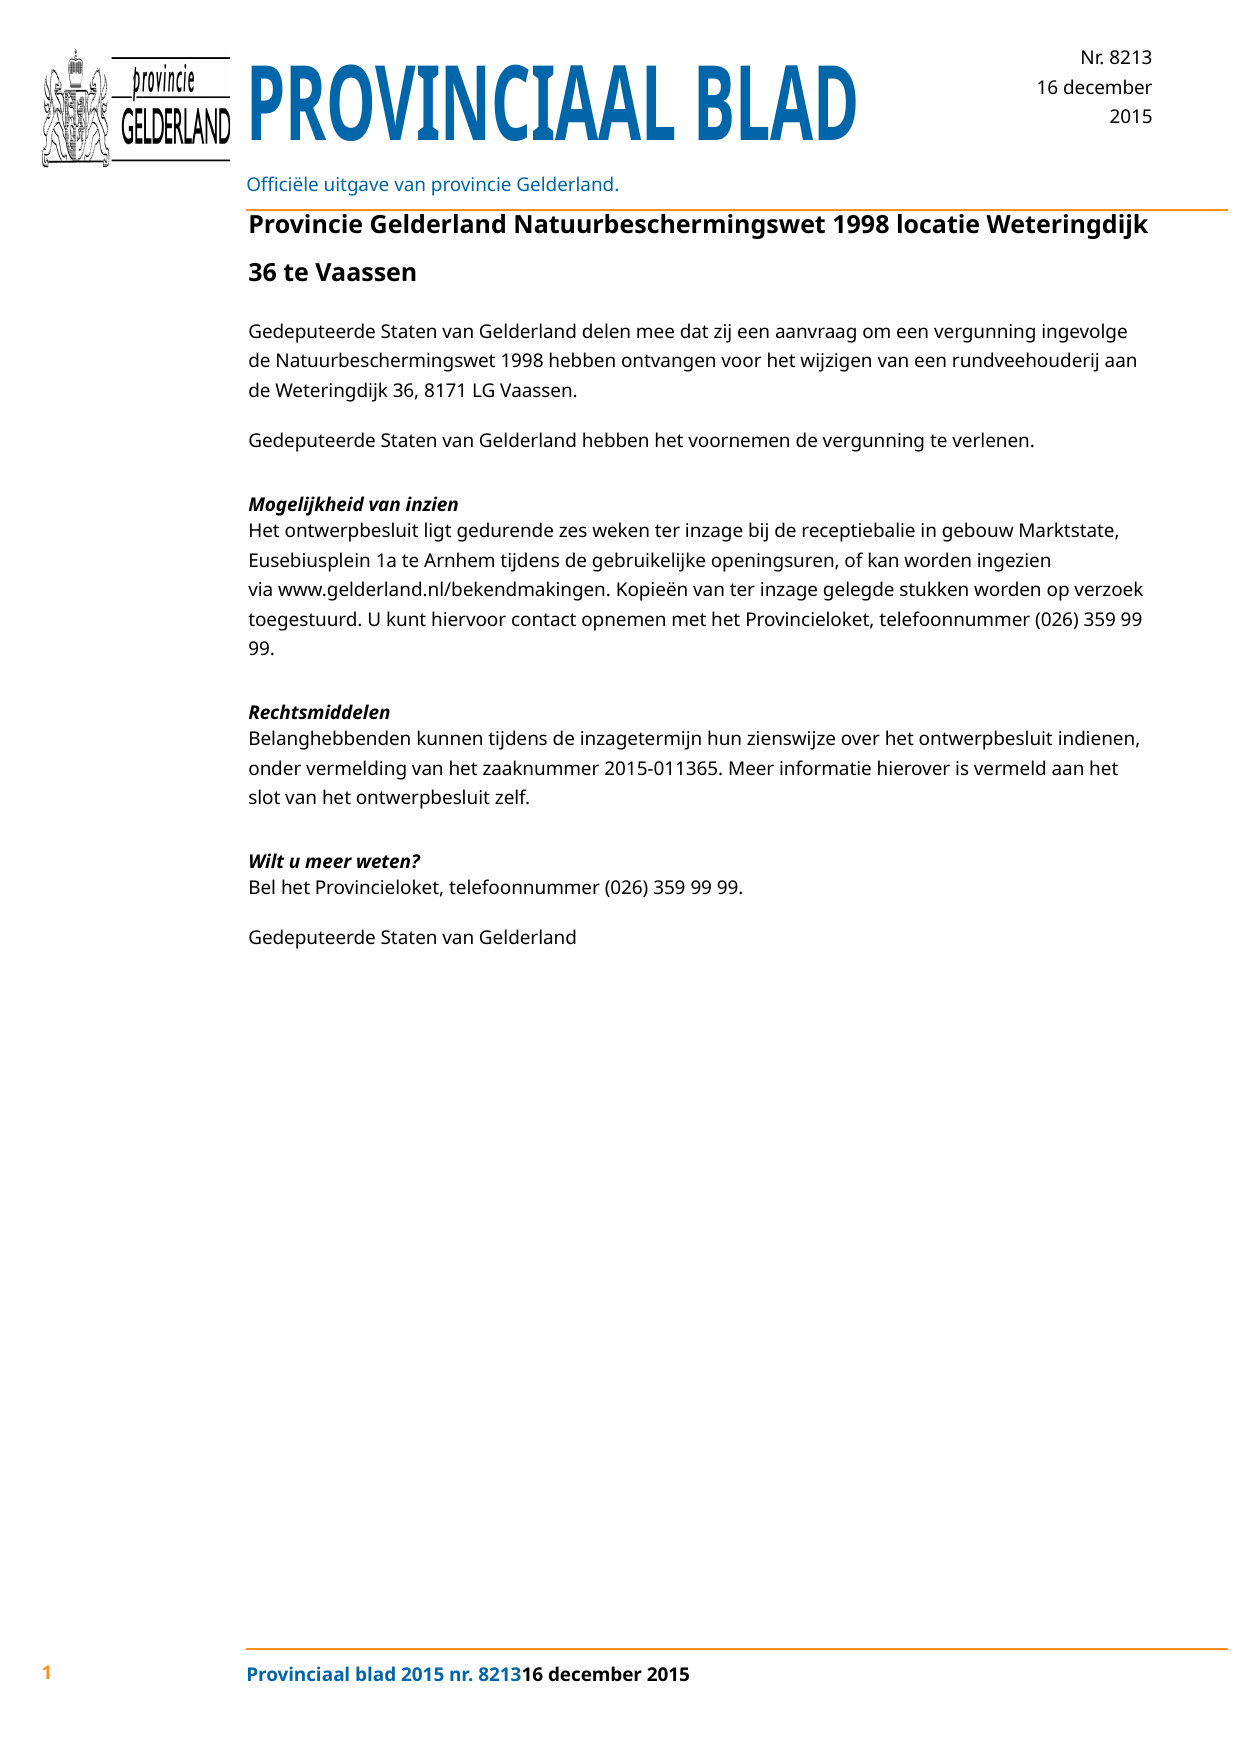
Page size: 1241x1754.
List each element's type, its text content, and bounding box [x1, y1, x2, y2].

text Het ontwerpbesluit ligt gedurende zes weken ter inzage bij de receptiebalie in gebouw Marktstate, Eusebiusplein 1a te Arnhem tijdens de gebruikelijke openingsuren, of kan worden ingezien via www.gelderland.nl/bekendmakingen. Kopieën van ter inzage gelegde stukken worden op verzoek toegestuurd. U kunt hiervoor contact opnemen met het Provincieloket, telefoonnummer (026) 359 99 99. [248, 517, 1152, 661]
picture [41, 47, 231, 172]
text Provincie Gelderland Natuurbeschermingswet 1998 locatie Weteringdijk 36 te Vaassen [248, 211, 1152, 288]
text Mogelijkheid van inzien [248, 491, 1152, 517]
text Gedeputeerde Staten van Gelderland [248, 924, 1152, 950]
text Belanghebbenden kunnen tijdens de inzagetermijn hun zienswijze over het ontwerpbesluit indienen, onder vermelding van het zaaknummer 2015-011365. Meer informatie hierover is vermeld aan het slot van het ontwerpbesluit zelf. [248, 725, 1152, 810]
text Rechtsmiddelen [248, 699, 1152, 725]
text Bel het Provincieloket, telefoonnummer (026) 359 99 99. [248, 874, 1152, 900]
text Gedeputeerde Staten van Gelderland delen mee dat zij een aanvraag om een vergunning ingevolge de Natuurbeschermingswet 1998 hebben ontvangen voor het wijzigen van een rundveehouderij aan de Weteringdijk 36, 8171 LG Vaassen. [248, 318, 1152, 403]
text Wilt u meer weten? [248, 848, 1152, 874]
text Gedeputeerde Staten van Gelderland hebben het voornemen de vergunning te verlenen. [248, 427, 1152, 453]
